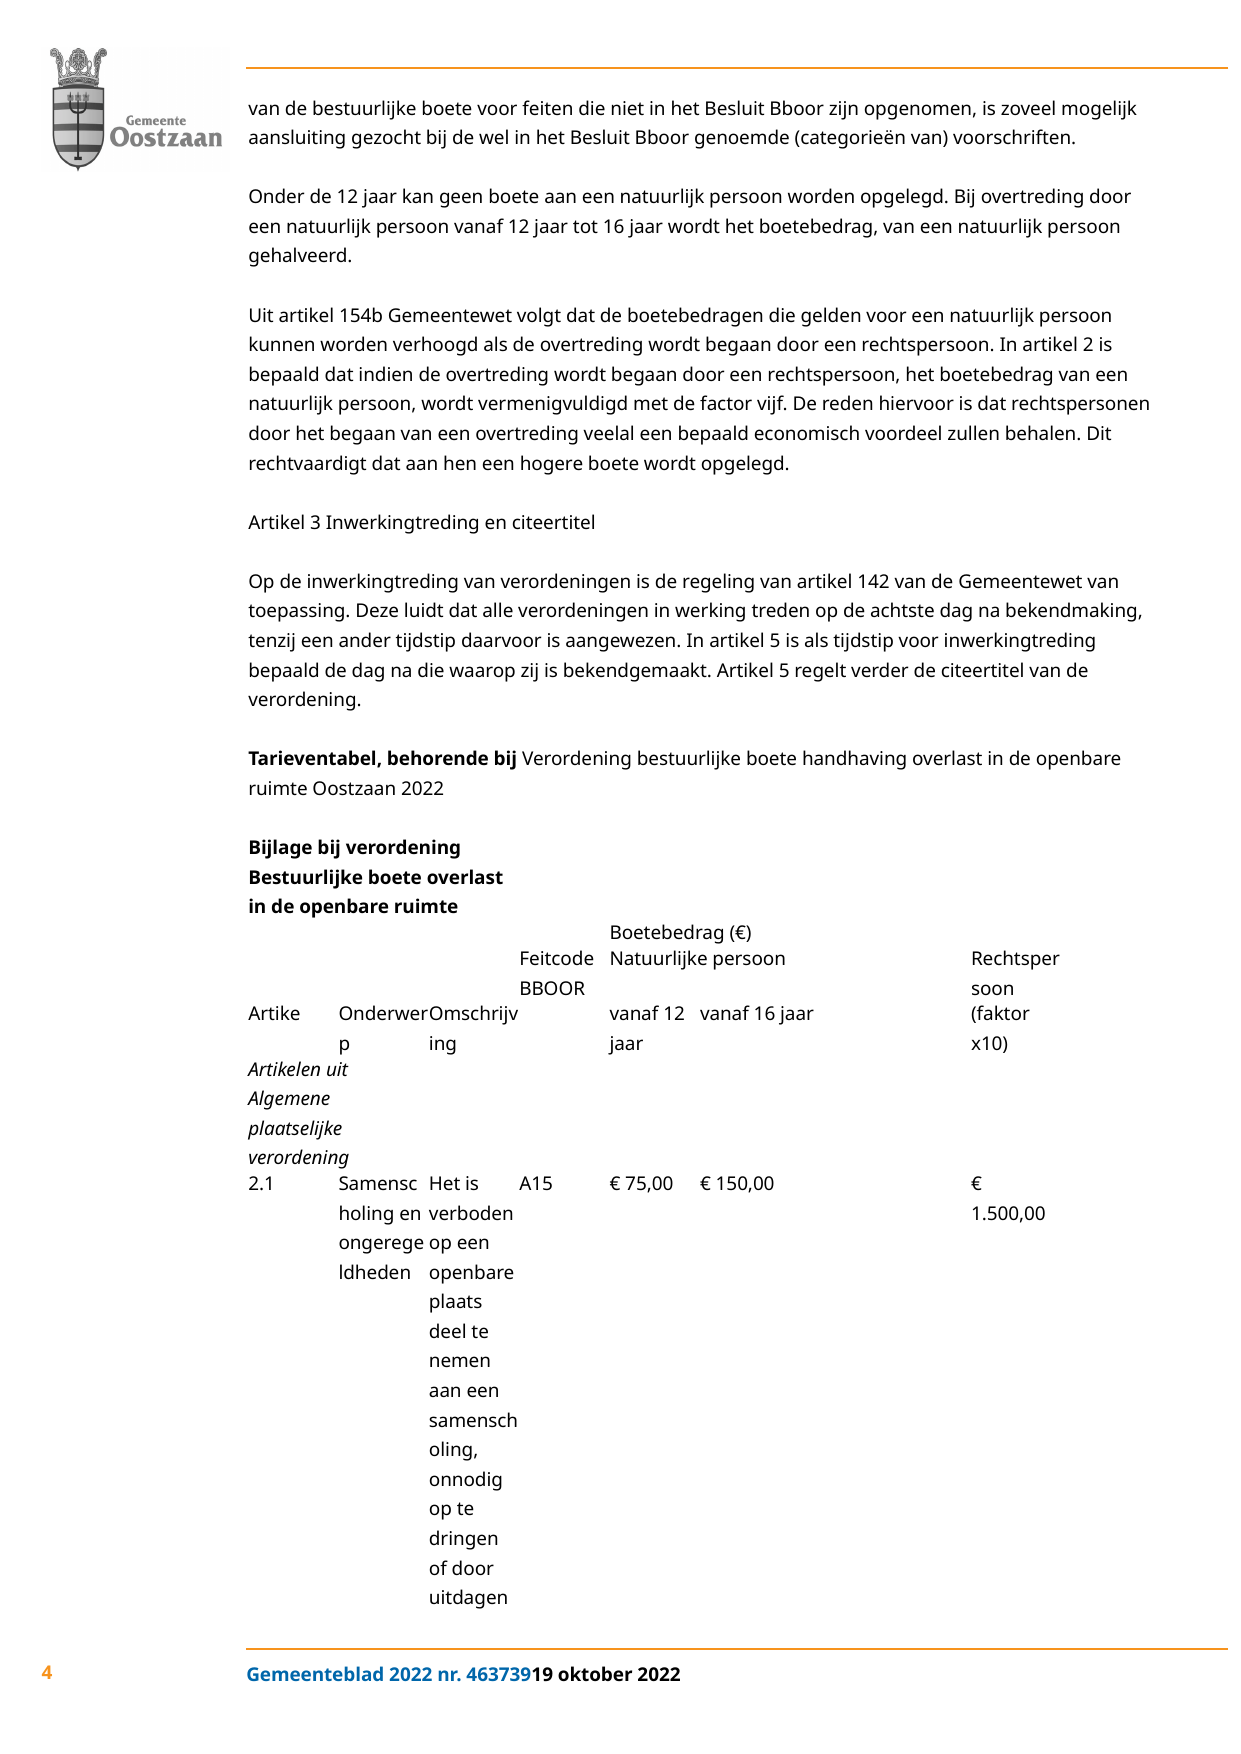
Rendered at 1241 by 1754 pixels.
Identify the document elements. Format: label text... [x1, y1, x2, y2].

table_cell [971, 1056, 1061, 1170]
table_cell vanaf 16 jaar [700, 1000, 971, 1056]
table_cell Boetebedrag (€) [609, 919, 1061, 945]
table_cell [519, 1056, 609, 1170]
table_cell [338, 945, 429, 1000]
table_cell Artike [248, 1000, 338, 1056]
table_cell Artikelen uit Algemene plaatselijke verordening [248, 1056, 429, 1170]
table_cell 2.1 [248, 1170, 338, 1610]
table_cell Omschrijving [429, 1000, 519, 1056]
text Tarieventabel, behorende bij Verordening bestuurlijke boete handhaving overlast in de openbare ruimte Oostzaan 2022 [248, 746, 1152, 801]
table_header [609, 835, 971, 919]
table_cell [700, 1056, 971, 1170]
table_cell € 150,00 [700, 1170, 971, 1610]
table_cell [429, 945, 519, 1000]
table_cell Onderwerp [338, 1000, 429, 1056]
text Op de inwerkingtreding van verordeningen is de regeling van artikel 142 van de Gemeentewet van toepassing. Deze luidt dat alle verordeningen in werking treden op de achtste dag na bekendmaking, tenzij een ander tijdstip daarvoor is aangewezen. In artikel 5 is als tijdstip voor inwerkingtreding bepaald de dag na die waarop zij is bekendgemaakt. Artikel 5 regelt verder de citeertitel van de verordening. [248, 568, 1152, 712]
table_header [971, 835, 1061, 919]
table_cell [429, 919, 519, 945]
table_cell vanaf 12 jaar [609, 1000, 700, 1056]
table_cell [609, 1056, 700, 1170]
table_cell [248, 919, 338, 945]
table_cell Natuurlijke persoon [609, 945, 971, 1000]
table_header [519, 835, 609, 919]
table_cell Samenscholing en ongeregeldheden [338, 1170, 429, 1610]
table_cell [338, 919, 429, 945]
table_cell (faktor x10) [971, 1000, 1061, 1056]
picture [41, 47, 231, 172]
text van de bestuurlijke boete voor feiten die niet in het Besluit Bboor zijn opgenomen, is zoveel mogelijk aansluiting gezocht bij de wel in het Besluit Bboor genoemde (categorieën van) voorschriften. [248, 95, 1152, 150]
table_cell Het is verboden op een openbare plaats deel te nemen aan een samenscholing, onnodig op te dringen of door uitdagen [429, 1170, 519, 1610]
text Artikel 3 Inwerkingtreding en citeertitel [248, 509, 1152, 535]
text Uit artikel 154b Gemeentewet volgt dat de boetebedragen die gelden voor een natuurlijk persoon kunnen worden verhoogd als de overtreding wordt begaan door een rechtspersoon. In artikel 2 is bepaald dat indien de overtreding wordt begaan door een rechtspersoon, het boetebedrag van een natuurlijk persoon, wordt vermenigvuldigd met de factor vijf. De reden hiervoor is dat rechtspersonen door het begaan van een overtreding veelal een bepaald economisch voordeel zullen behalen. Dit rechtvaardigt dat aan hen een hogere boete wordt opgelegd. [248, 302, 1152, 476]
table_cell A15 [519, 1170, 609, 1610]
table_cell [248, 945, 338, 1000]
table_header Bijlage bij verordening Bestuurlijke boete overlast in de openbare ruimte [248, 835, 519, 919]
table_cell € 1.500,00 [971, 1170, 1061, 1610]
text Onder de 12 jaar kan geen boete aan een natuurlijk persoon worden opgelegd. Bij overtreding door een natuurlijk persoon vanaf 12 jaar tot 16 jaar wordt het boetebedrag, van een natuurlijk persoon gehalveerd. [248, 183, 1152, 268]
table_cell Rechtspersoon [971, 945, 1061, 1000]
table_cell Feitcode BBOOR [519, 945, 609, 1056]
table_cell [429, 1056, 519, 1170]
table_cell € 75,00 [609, 1170, 700, 1610]
table_cell [519, 919, 609, 945]
